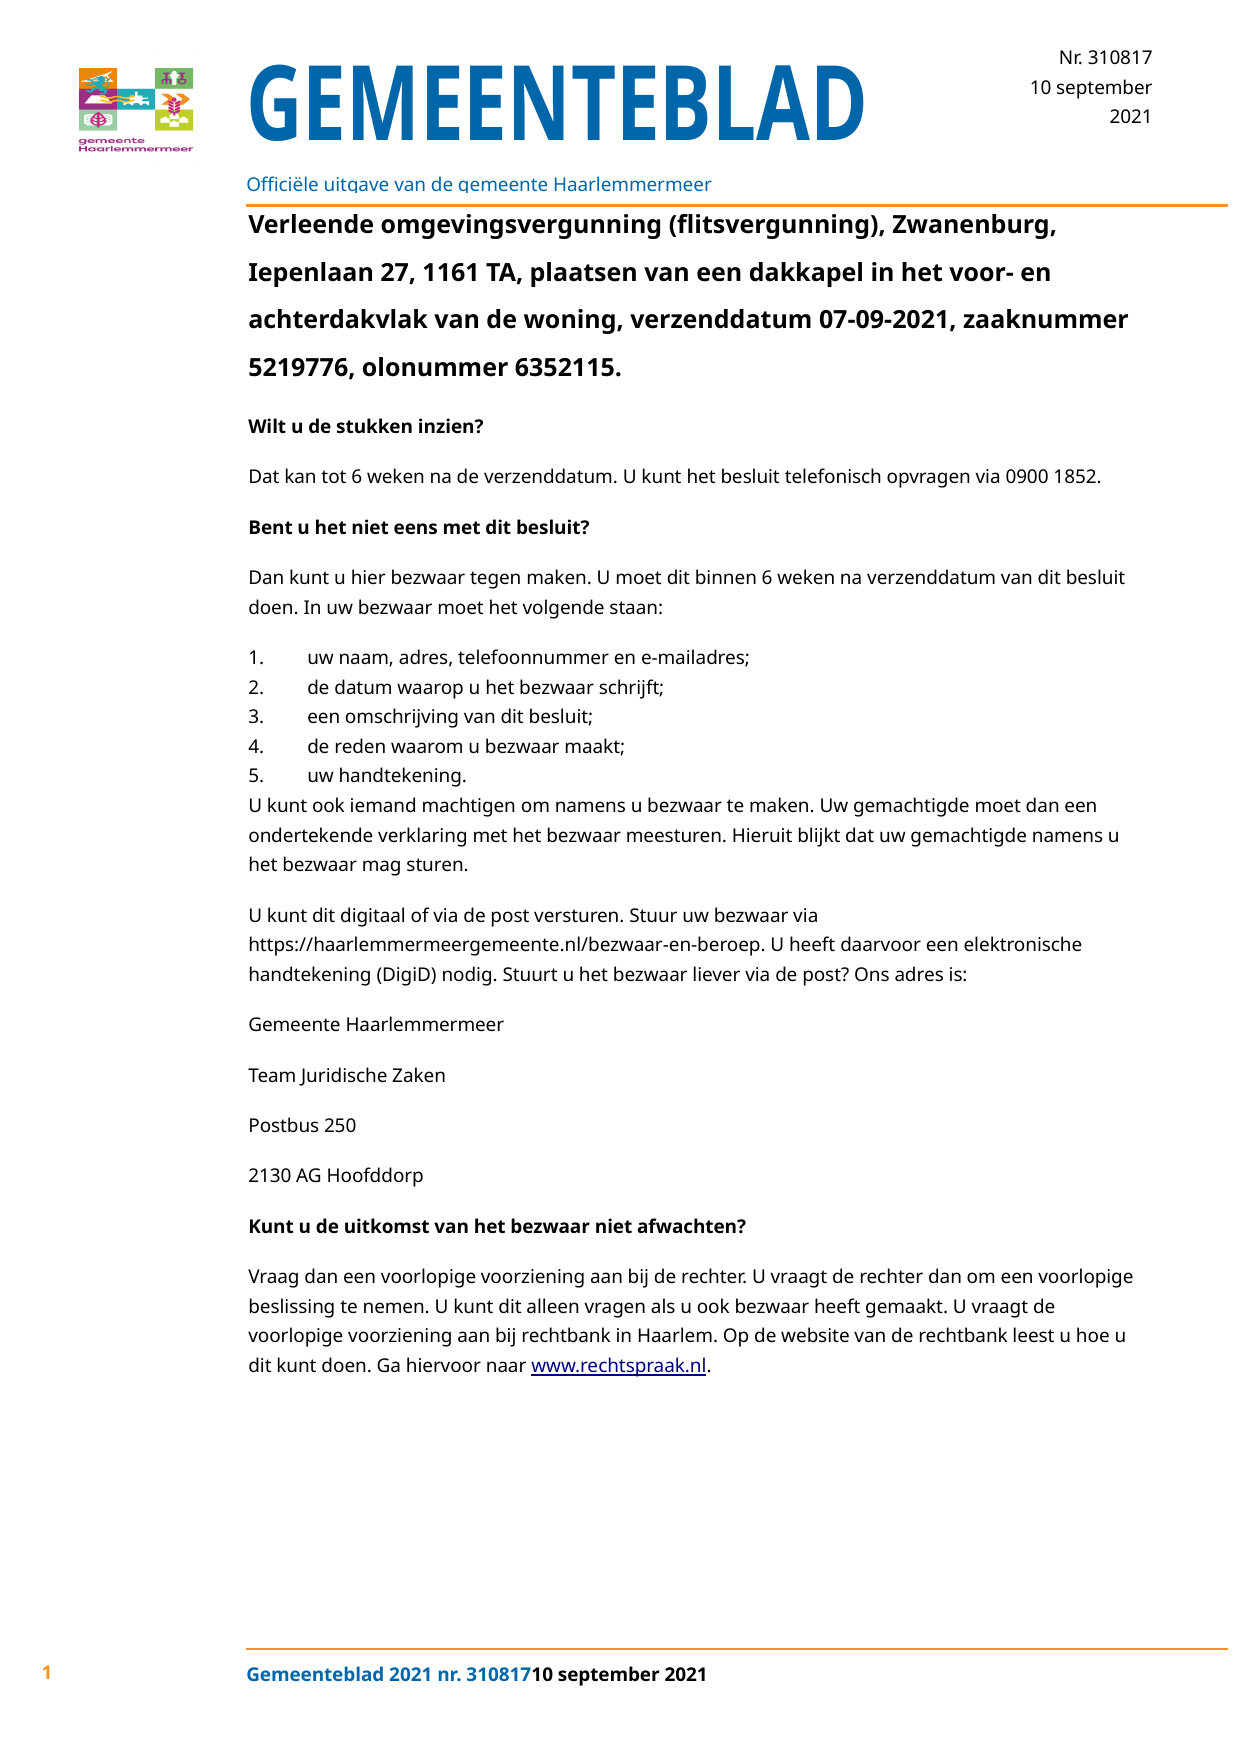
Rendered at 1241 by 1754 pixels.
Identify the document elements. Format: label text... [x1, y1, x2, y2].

text Verleende omgevingsvergunning (flitsvergunning), Zwanenburg, Iepenlaan 27, 1161 TA, plaatsen van een dakkapel in het voor- en achterdakvlak van de woning, verzenddatum 07-09-2021, zaaknummer 5219776, olonummer 6352115. [248, 207, 1152, 384]
list uw naam, adres, telefoonnummer en e-mailadres; [248, 644, 1152, 670]
text Dat kan tot 6 weken na de verzenddatum. U kunt het besluit telefonisch opvragen via 0900 1852. [248, 463, 1152, 489]
list een omschrijving van dit besluit; [248, 703, 1152, 729]
text Team Juridische Zaken [248, 1062, 1152, 1088]
list de reden waarom u bezwaar maakt; [248, 733, 1152, 759]
text Vraag dan een voorlopige voorziening aan bij de rechter. U vraagt de rechter dan om een voorlopige beslissing te nemen. U kunt dit alleen vragen als u ook bezwaar heeft gemaakt. U vraagt de voorlopige voorziening aan bij rechtbank in Haarlem. Op de website van de rechtbank leest u hoe u dit kunt doen. Ga hiervoor naar www.rechtspraak.nl. [248, 1263, 1152, 1378]
text Postbus 250 [248, 1112, 1152, 1138]
text U kunt ook iemand machtigen om namens u bezwaar te maken. Uw gemachtigde moet dan een ondertekende verklaring met het bezwaar meesturen. Hieruit blijkt dat uw gemachtigde namens u het bezwaar mag sturen. [248, 792, 1152, 877]
text Kunt u de uitkomst van het bezwaar niet afwachten? [248, 1213, 1152, 1239]
text 2130 AG Hoofddorp [248, 1163, 1152, 1188]
text Bent u het niet eens met dit besluit? [248, 514, 1152, 540]
list uw handtekening. [248, 763, 1152, 788]
text Wilt u de stukken inzien? [248, 413, 1152, 439]
picture [41, 47, 231, 172]
text Dan kunt u hier bezwaar tegen maken. U moet dit binnen 6 weken na verzenddatum van dit besluit doen. In uw bezwaar moet het volgende staan: [248, 564, 1152, 620]
list de datum waarop u het bezwaar schrijft; [248, 674, 1152, 700]
text Gemeente Haarlemmermeer [248, 1011, 1152, 1037]
text U kunt dit digitaal of via de post versturen. Stuur uw bezwaar via https://haarlemmermeergemeente.nl/bezwaar-en-beroep. U heeft daarvoor een elektronische handtekening (DigiD) nodig. Stuurt u het bezwaar liever via de post? Ons adres is: [248, 902, 1152, 987]
